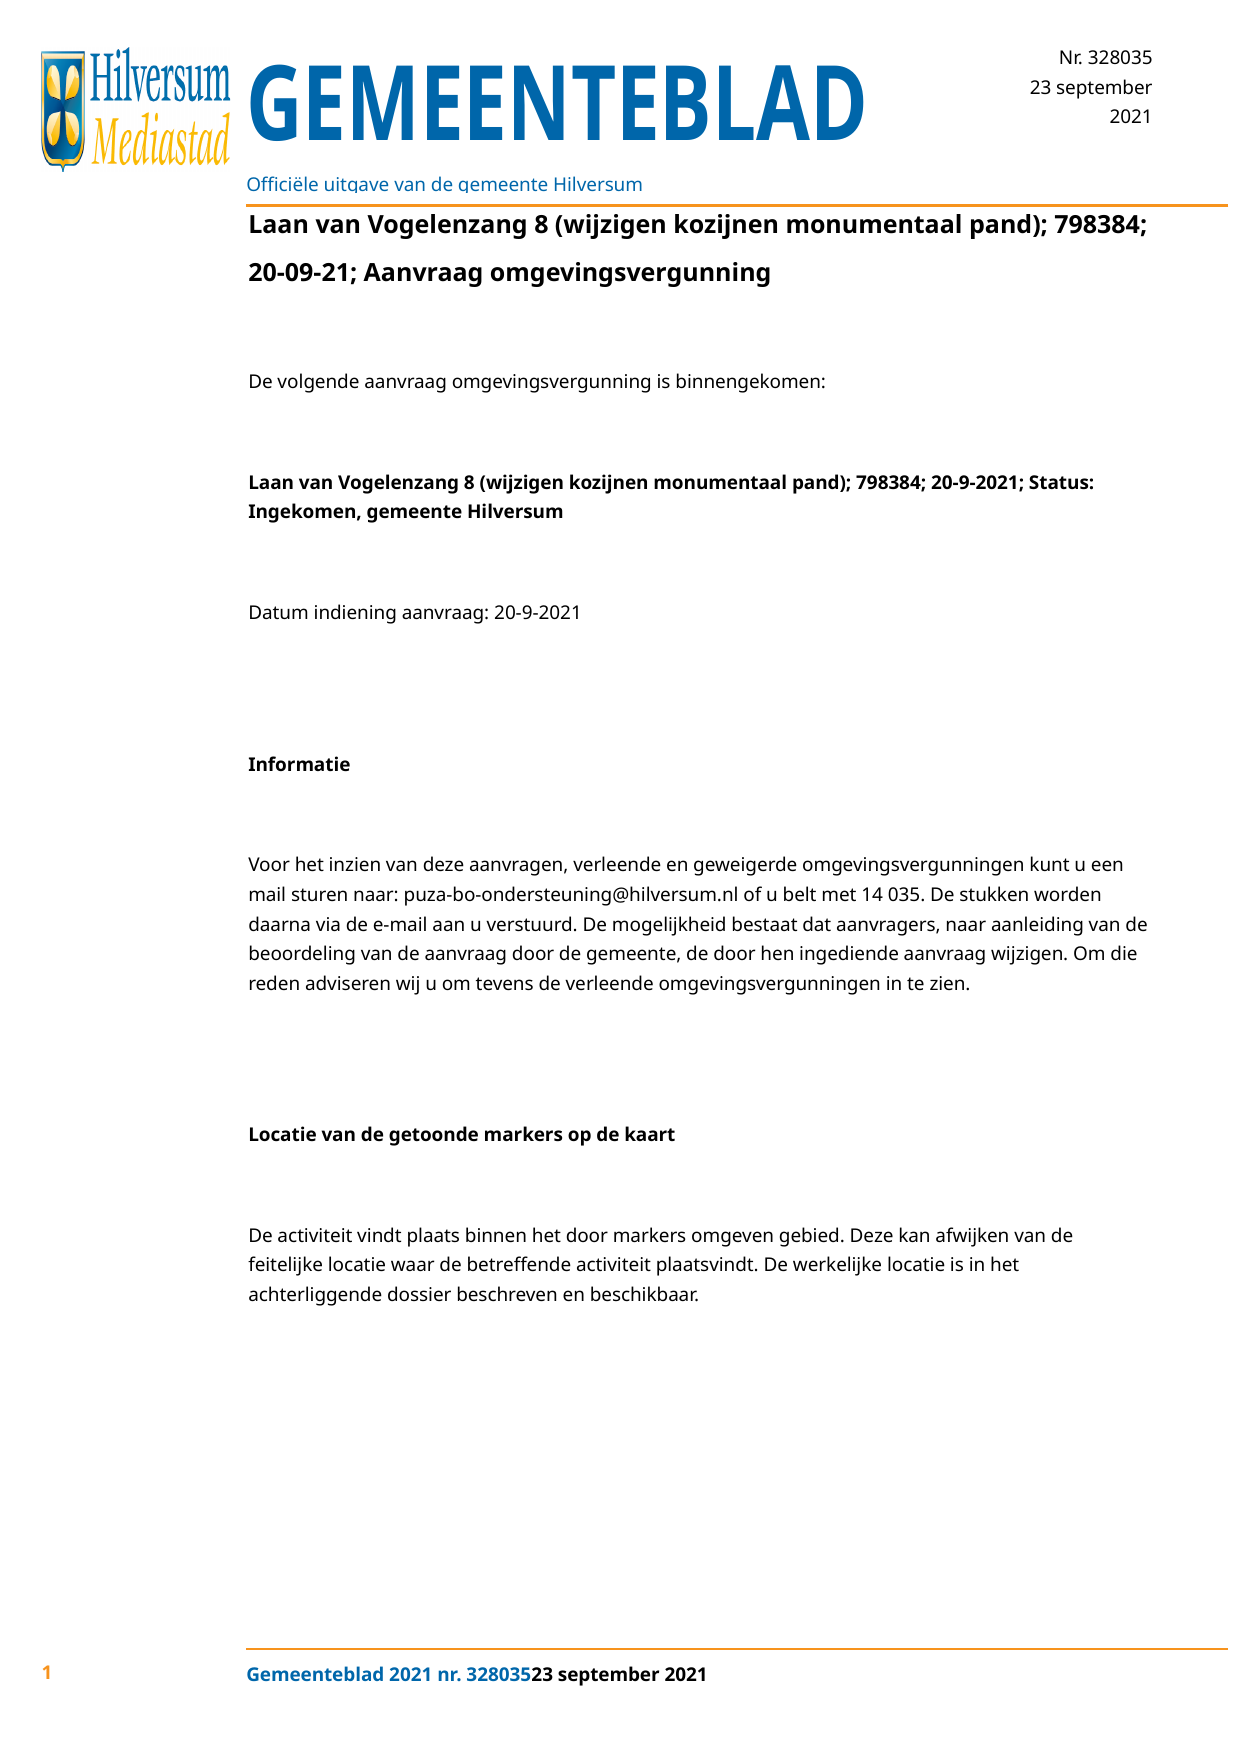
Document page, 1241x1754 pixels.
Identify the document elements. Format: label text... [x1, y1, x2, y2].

text Voor het inzien van deze aanvragen, verleende en geweigerde omgevingsvergunningen kunt u een mail sturen naar: puza-bo-ondersteuning@hilversum.nl of u belt met 14 035. De stukken worden daarna via de e-mail aan u verstuurd. De mogelijkheid bestaat dat aanvragers, naar aanleiding van de beoordeling van de aanvraag door de gemeente, de door hen ingediende aanvraag wijzigen. Om die reden adviseren wij u om tevens de verleende omgevingsvergunningen in te zien. [248, 852, 1152, 996]
text De activiteit vindt plaats binnen het door markers omgeven gebied. Deze kan afwijken van de feitelijke locatie waar de betreffende activiteit plaatsvindt. De werkelijke locatie is in het achterliggende dossier beschreven en beschikbaar. [248, 1222, 1152, 1307]
picture [41, 47, 231, 172]
text Laan van Vogelenzang 8 (wijzigen kozijnen monumentaal pand); 798384; 20-09-21; Aanvraag omgevingsvergunning [248, 207, 1152, 288]
text Informatie [248, 751, 1152, 777]
text Datum indiening aanvraag: 20-9-2021 [248, 599, 1152, 625]
text De volgende aanvraag omgevingsvergunning is binnengekomen: [248, 368, 1152, 394]
text Laan van Vogelenzang 8 (wijzigen kozijnen monumentaal pand); 798384; 20-9-2021; Status: Ingekomen, gemeente Hilversum [248, 469, 1152, 524]
text Locatie van de getoonde markers op de kaart [248, 1121, 1152, 1147]
